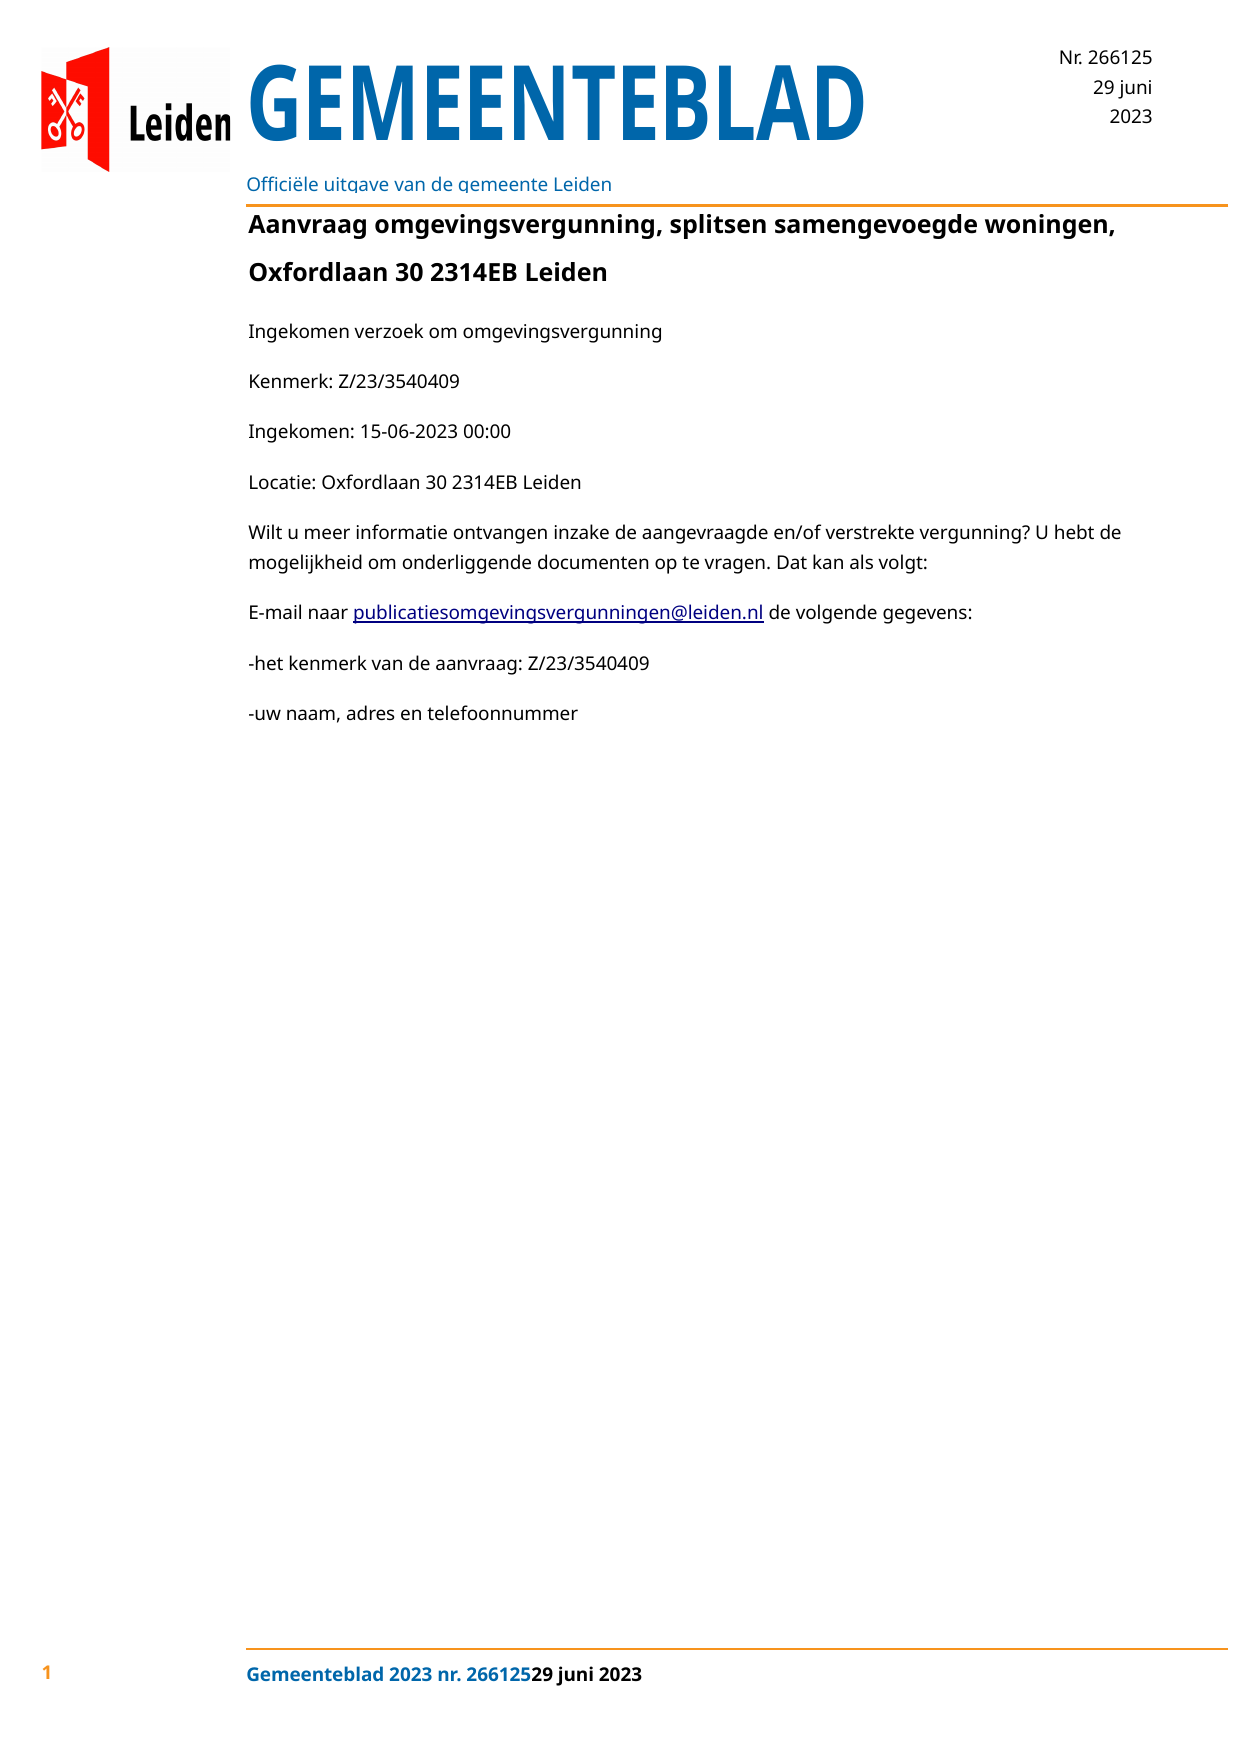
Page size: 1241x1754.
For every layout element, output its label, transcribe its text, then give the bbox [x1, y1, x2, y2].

text E-mail naar publicatiesomgevingsvergunningen@leiden.nl de volgende gegevens: [248, 599, 1152, 625]
text Ingekomen verzoek om omgevingsvergunning [248, 318, 1152, 344]
text Ingekomen: 15-06-2023 00:00 [248, 419, 1152, 444]
text Wilt u meer informatie ontvangen inzake de aangevraagde en/of verstrekte vergunning? U hebt de mogelijkheid om onderliggende documenten op te vragen. Dat kan als volgt: [248, 519, 1152, 575]
text -het kenmerk van de aanvraag: Z/23/3540409 [248, 650, 1152, 676]
text -uw naam, adres en telefoonnummer [248, 700, 1152, 726]
text Locatie: Oxfordlaan 30 2314EB Leiden [248, 469, 1152, 495]
text Kenmerk: Z/23/3540409 [248, 368, 1152, 394]
picture [41, 47, 231, 172]
text Aanvraag omgevingsvergunning, splitsen samengevoegde woningen, Oxfordlaan 30 2314EB Leiden [248, 207, 1152, 288]
